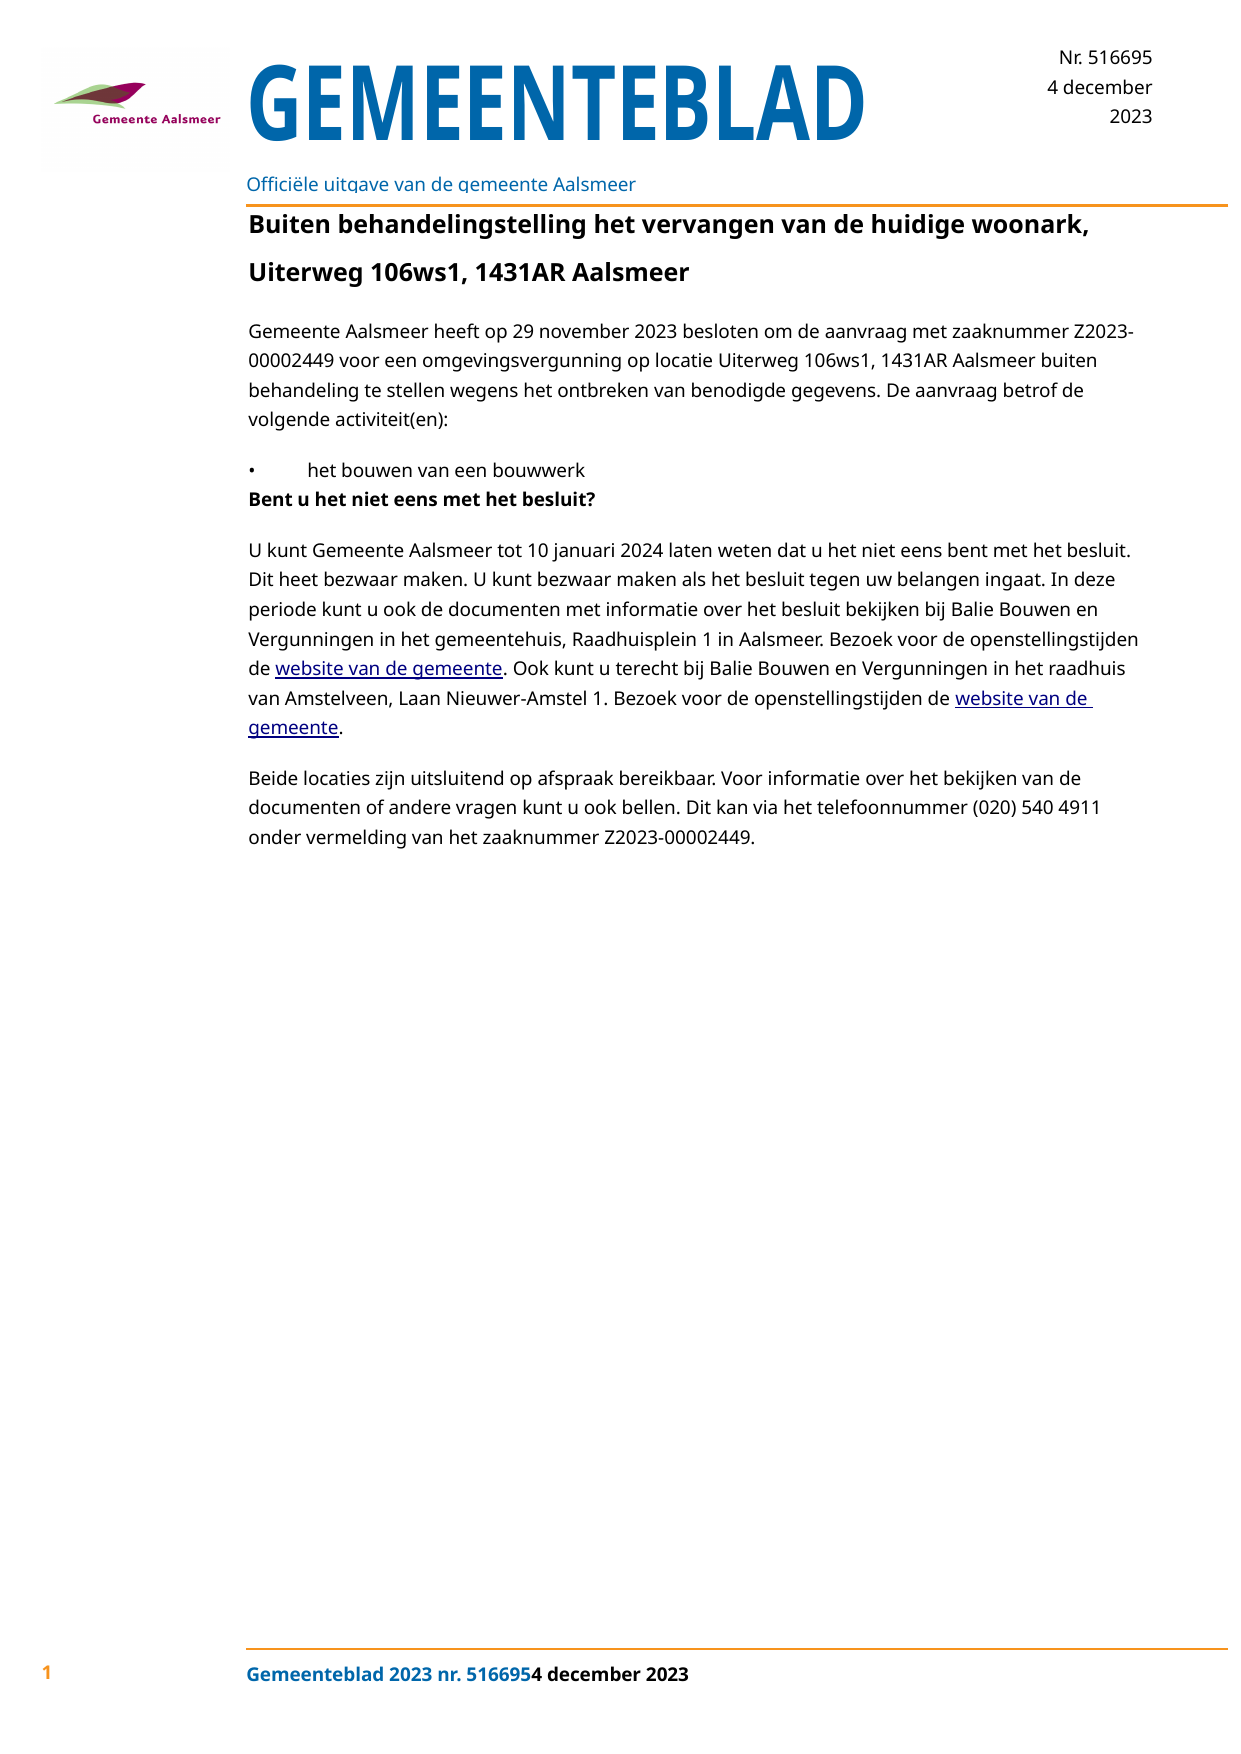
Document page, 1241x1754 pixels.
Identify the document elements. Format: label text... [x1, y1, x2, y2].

text Bent u het niet eens met het besluit? [248, 487, 1152, 512]
text Beide locaties zijn uitsluitend op afspraak bereikbaar. Voor informatie over het bekijken van de documenten of andere vragen kunt u ook bellen. Dit kan via het telefoonnummer (020) 540 4911 onder vermelding van het zaaknummer Z2023-00002449. [248, 765, 1152, 850]
text U kunt Gemeente Aalsmeer tot 10 januari 2024 laten weten dat u het niet eens bent met het besluit. Dit heet bezwaar maken. U kunt bezwaar maken als het besluit tegen uw belangen ingaat. In deze periode kunt u ook de documenten met informatie over het besluit bekijken bij Balie Bouwen en Vergunningen in het gemeentehuis, Raadhuisplein 1 in Aalsmeer. Bezoek voor de openstellingstijden de website van de gemeente. Ook kunt u terecht bij Balie Bouwen en Vergunningen in het raadhuis van Amstelveen, Laan Nieuwer-Amstel 1. Bezoek voor de openstellingstijden de website van de gemeente. [248, 537, 1152, 740]
text Buiten behandelingstelling het vervangen van de huidige woonark, Uiterweg 106ws1, 1431AR Aalsmeer [248, 207, 1152, 288]
picture [41, 47, 231, 172]
text Gemeente Aalsmeer heeft op 29 november 2023 besloten om de aanvraag met zaaknummer Z2023-00002449 voor een omgevingsvergunning op locatie Uiterweg 106ws1, 1431AR Aalsmeer buiten behandeling te stellen wegens het ontbreken van benodigde gegevens. De aanvraag betrof de volgende activiteit(en): [248, 318, 1152, 432]
list het bouwen van een bouwwerk [248, 457, 1152, 483]
